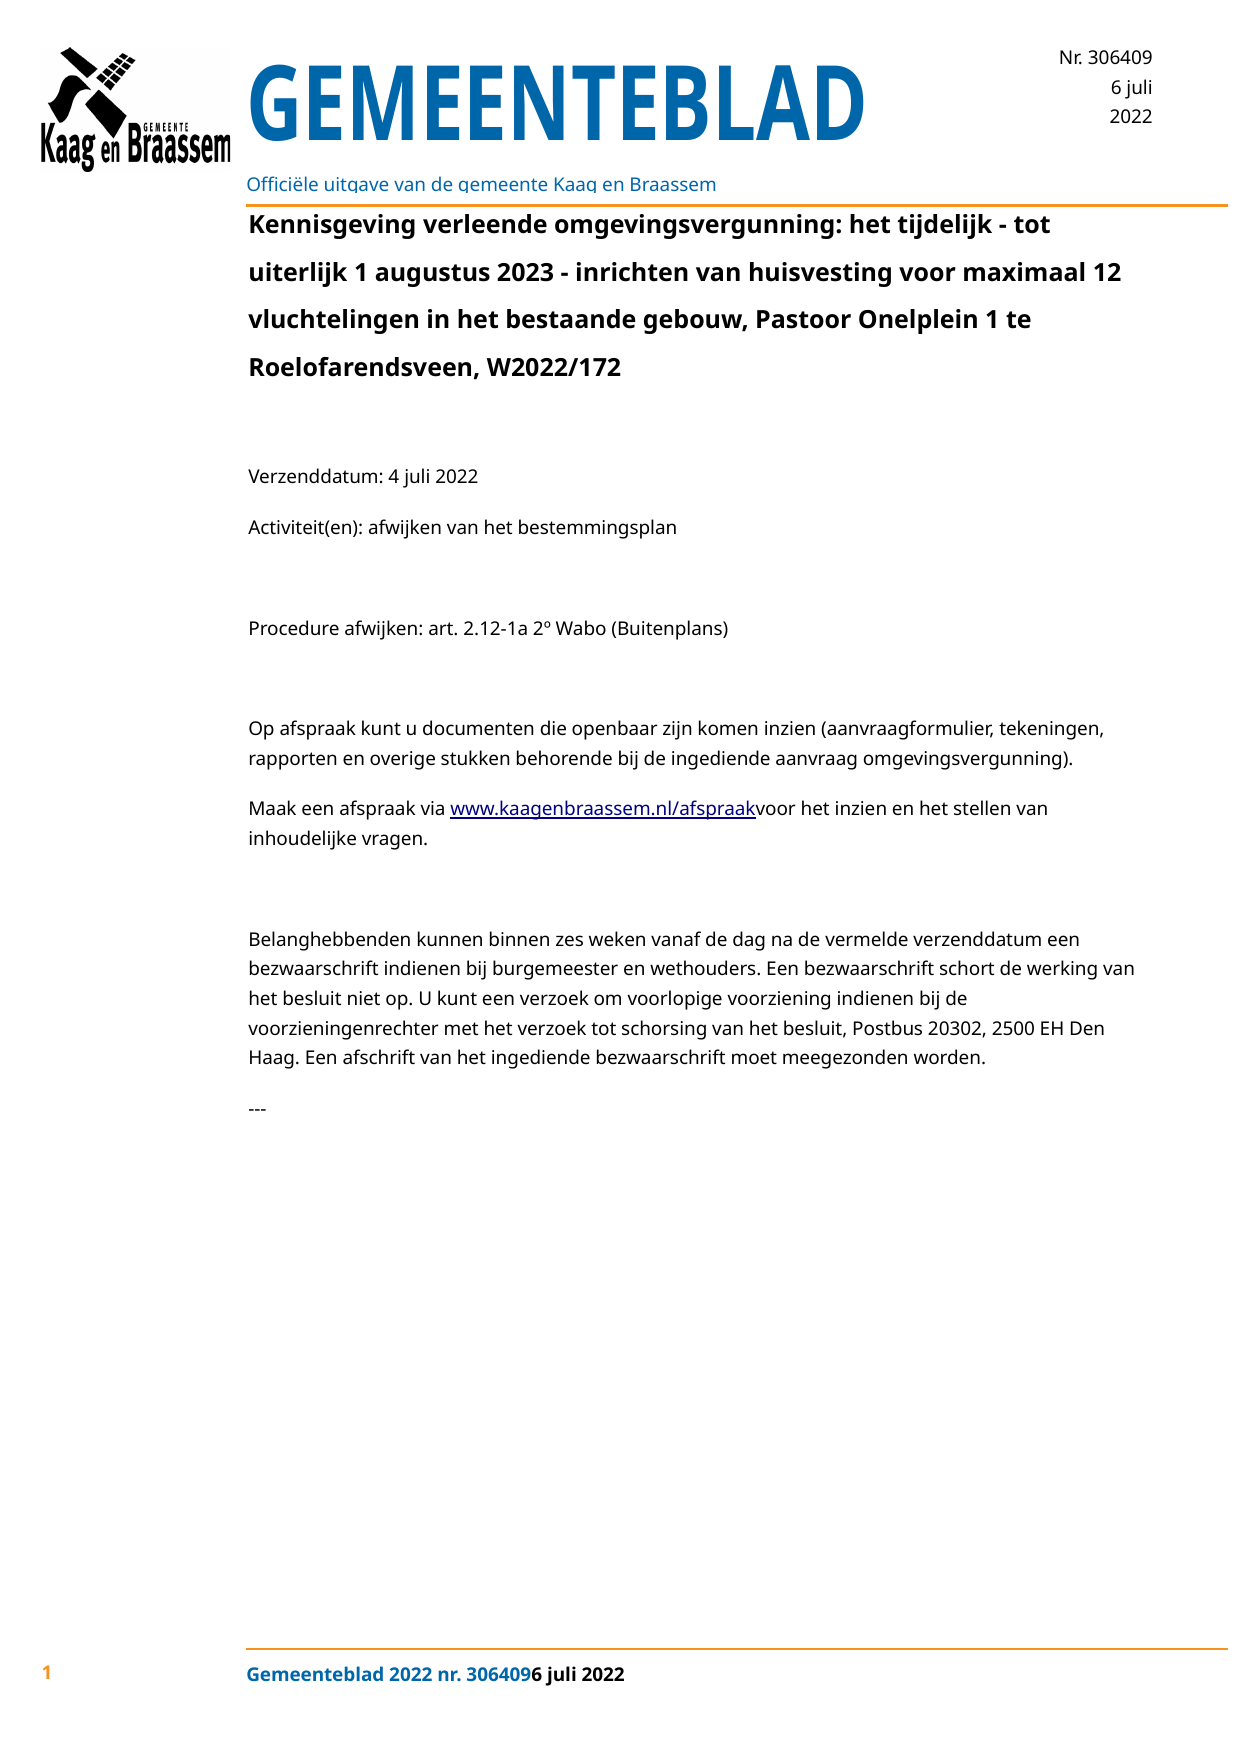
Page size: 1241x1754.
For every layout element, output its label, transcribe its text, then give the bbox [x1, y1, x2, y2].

text Activiteit(en): afwijken van het bestemmingsplan [248, 514, 1152, 540]
text Procedure afwijken: art. 2.12-1a 2º Wabo (Buitenplans) [248, 615, 1152, 641]
picture [41, 47, 231, 172]
text Maak een afspraak via www.kaagenbraassem.nl/afspraakvoor het inzien en het stellen van inhoudelijke vragen. [248, 796, 1152, 851]
text Op afspraak kunt u documenten die openbaar zijn komen inzien (aanvraagformulier, tekeningen, rapporten en overige stukken behorende bij de ingediende aanvraag omgevingsvergunning). [248, 716, 1152, 771]
text Verzenddatum: 4 juli 2022 [248, 463, 1152, 489]
text --- [248, 1095, 1152, 1121]
text Belanghebbenden kunnen binnen zes weken vanaf de dag na de vermelde verzenddatum een bezwaarschrift indienen bij burgemeester en wethouders. Een bezwaarschrift schort de werking van het besluit niet op. U kunt een verzoek om voorlopige voorziening indienen bij de voorzieningenrechter met het verzoek tot schorsing van het besluit, Postbus 20302, 2500 EH Den Haag. Een afschrift van het ingediende bezwaarschrift moet meegezonden worden. [248, 926, 1152, 1070]
text Kennisgeving verleende omgevingsvergunning: het tijdelijk - tot uiterlijk 1 augustus 2023 - inrichten van huisvesting voor maximaal 12 vluchtelingen in het bestaande gebouw, Pastoor Onelplein 1 te Roelofarendsveen, W2022/172 [248, 207, 1152, 384]
